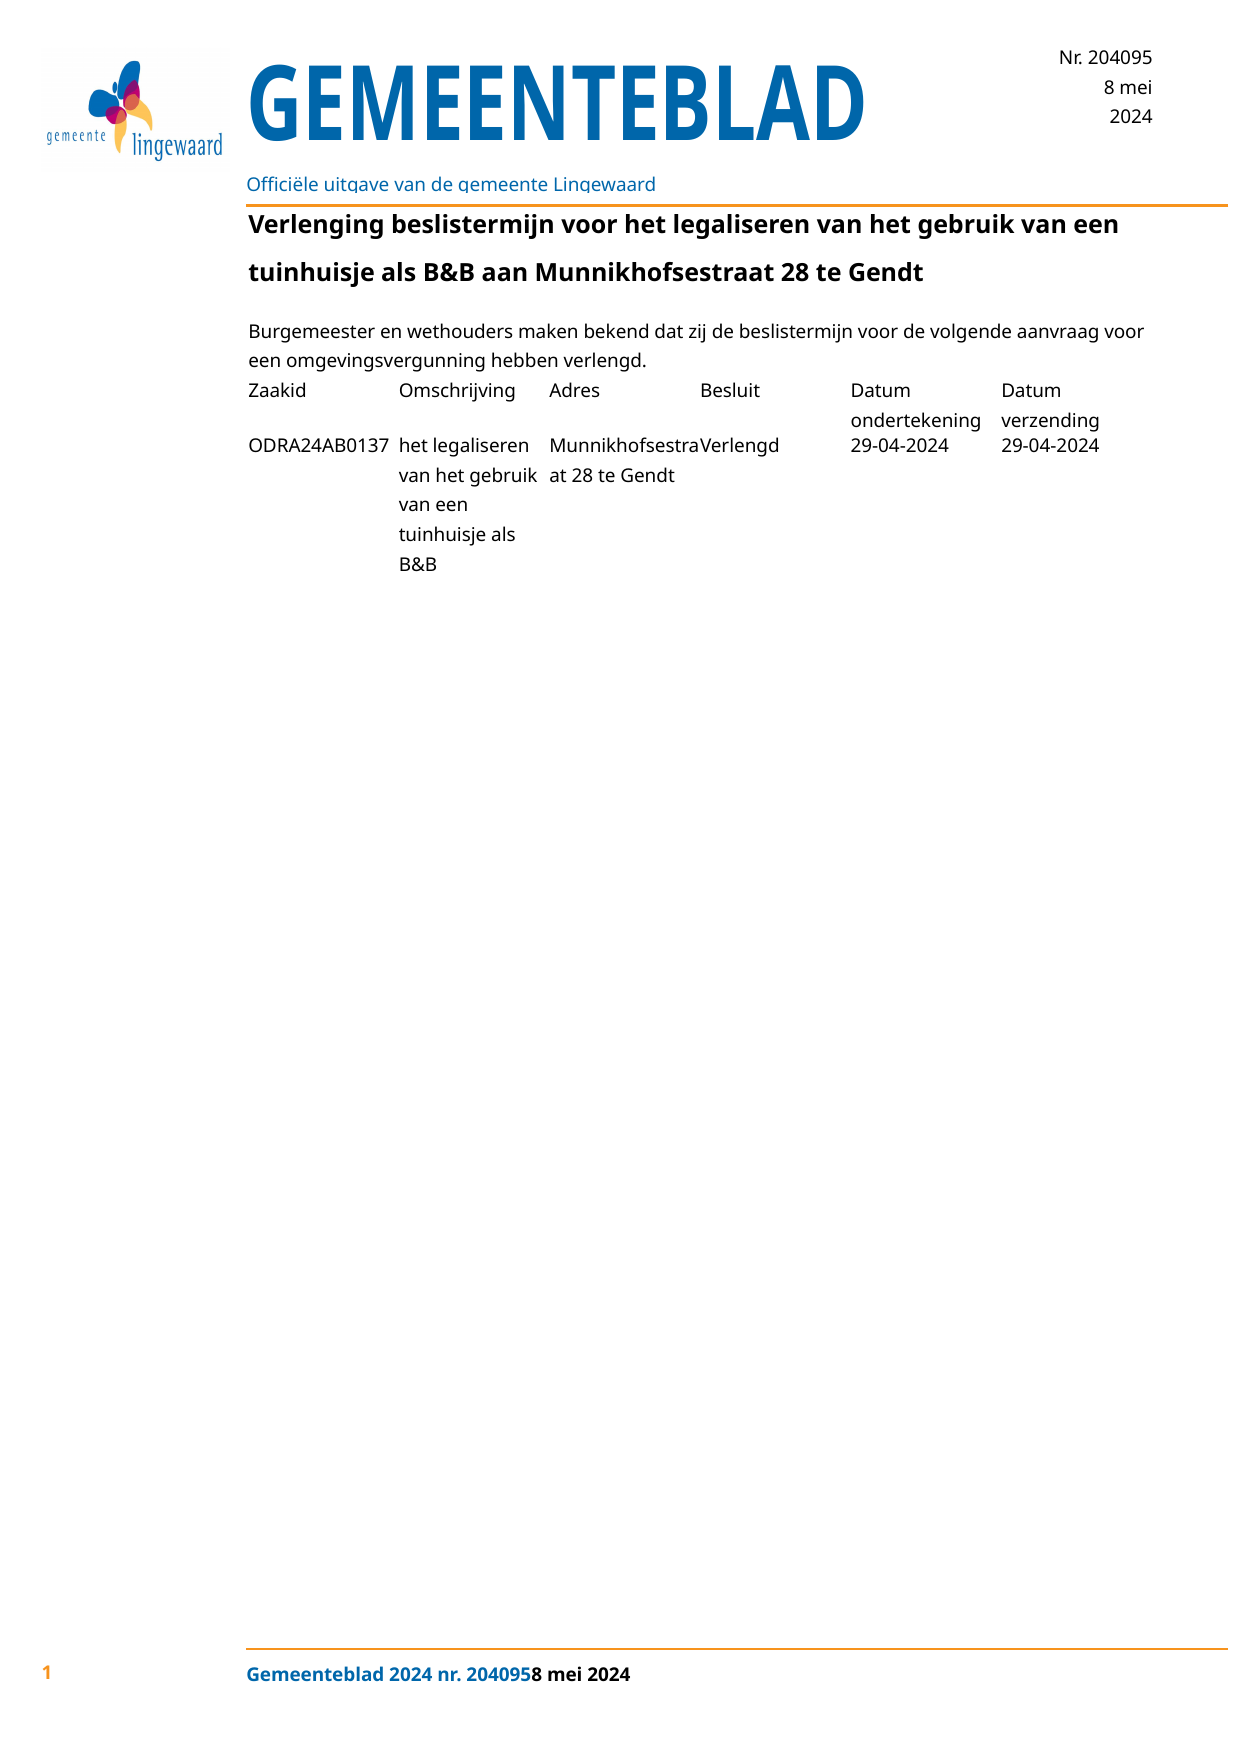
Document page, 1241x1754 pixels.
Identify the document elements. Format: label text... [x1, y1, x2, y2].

table_header Datum verzending [1001, 377, 1152, 432]
table_cell Verlengd [700, 433, 850, 577]
picture [41, 47, 231, 172]
table_cell ODRA24AB0137 [248, 433, 398, 577]
table_cell Munnikhofsestraat 28 te Gendt [549, 433, 700, 577]
table_header Datum ondertekening [850, 377, 1001, 432]
table_header Omschrijving [399, 377, 549, 432]
text Verlenging beslistermijn voor het legaliseren van het gebruik van een tuinhuisje als B&B aan Munnikhofsestraat 28 te Gendt [248, 207, 1152, 288]
table_cell 29-04-2024 [1001, 433, 1152, 577]
table_cell het legaliseren van het gebruik van een tuinhuisje als B&B [399, 433, 549, 577]
table_header Besluit [700, 377, 850, 432]
table_header Adres [549, 377, 700, 432]
table_header Zaakid [248, 377, 398, 432]
text Burgemeester en wethouders maken bekend dat zij de beslistermijn voor de volgende aanvraag voor een omgevingsvergunning hebben verlengd. [248, 318, 1152, 373]
table_cell 29-04-2024 [850, 433, 1001, 577]
